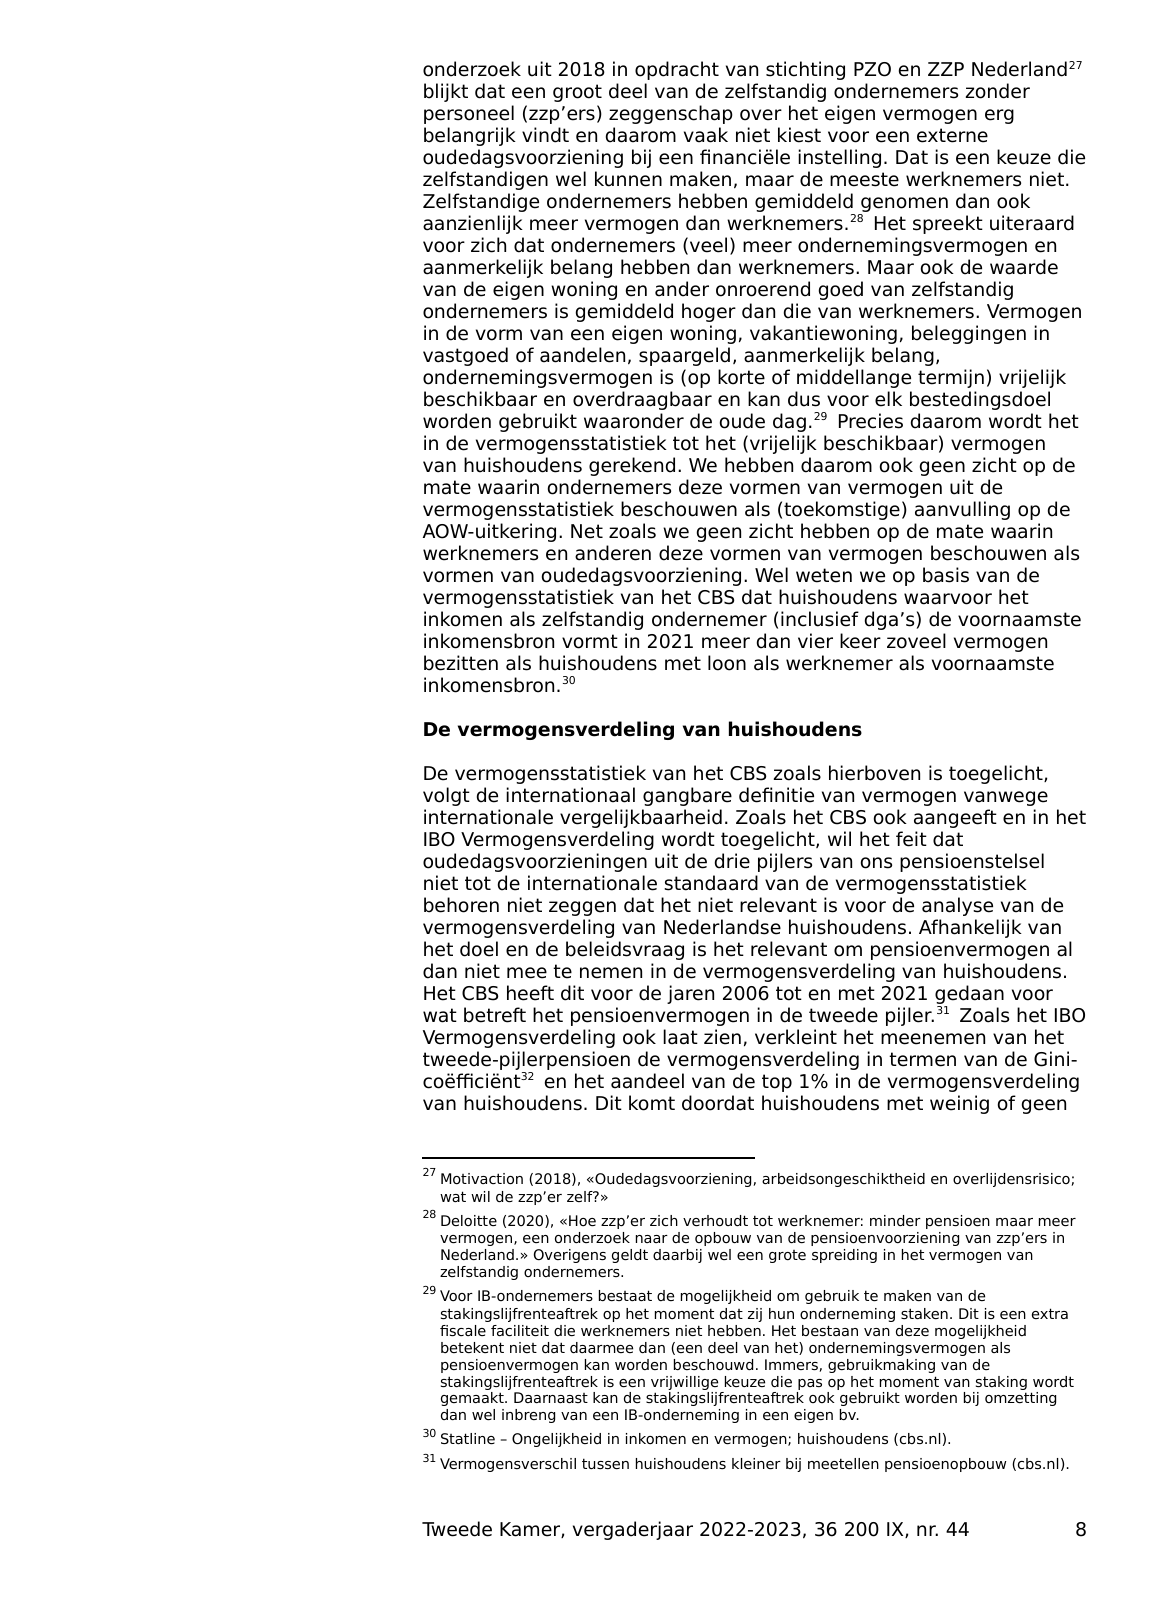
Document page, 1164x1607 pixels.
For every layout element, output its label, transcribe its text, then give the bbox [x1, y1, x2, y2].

text De vermogensstatistiek van het CBS zoals hierboven is toegelicht, volgt de internationaal gangbare definitie van vermogen vanwege internationale vergelijkbaarheid. Zoals het CBS ook aangeeft en in het IBO Vermogensverdeling wordt toegelicht, wil het feit dat oudedagsvoorzieningen uit de drie pijlers van ons pensioenstelsel niet tot de internationale standaard van de vermogensstatistiek behoren niet zeggen dat het niet relevant is voor de analyse van de vermogensverdeling van Nederlandse huishoudens. Afhankelijk van het doel en de beleidsvraag is het relevant om pensioenvermogen al dan niet mee te nemen in de vermogensverdeling van huishoudens. Het CBS heeft dit voor de jaren 2006 tot en met 2021 gedaan voor wat betreft het pensioenvermogen in de tweede pijler. Zoals het IBO Vermogensverdeling ook laat zien, verkleint het meenemen van het tweede-pijlerpensioen de vermogensverdeling in termen van de Gini-coëfficiënt en het aandeel van de top 1% in de vermogensverdeling van huishoudens. Dit komt doordat huishoudens met weinig of geen [422, 763, 1087, 1114]
subtitle De vermogensverdeling van huishoudens [422, 719, 1087, 741]
text onderzoek uit 2018 in opdracht van stichting PZO en ZZP Nederland blijkt dat een groot deel van de zelfstandig ondernemers zonder personeel (zzp’ers) zeggenschap over het eigen vermogen erg belangrijk vindt en daarom vaak niet kiest voor een externe oudedagsvoorziening bij een financiële instelling. Dat is een keuze die zelfstandigen wel kunnen maken, maar de meeste werknemers niet. Zelfstandige ondernemers hebben gemiddeld genomen dan ook aanzienlijk meer vermogen dan werknemers. Het spreekt uiteraard voor zich dat ondernemers (veel) meer ondernemingsvermogen en aanmerkelijk belang hebben dan werknemers. Maar ook de waarde van de eigen woning en ander onroerend goed van zelfstandig ondernemers is gemiddeld hoger dan die van werknemers. Vermogen in de vorm van een eigen woning, vakantiewoning, beleggingen in vastgoed of aandelen, spaargeld, aanmerkelijk belang, ondernemingsvermogen is (op korte of middellange termijn) vrijelijk beschikbaar en overdraagbaar en kan dus voor elk bestedingsdoel worden gebruikt waaronder de oude dag. Precies daarom wordt het in de vermogensstatistiek tot het (vrijelijk beschikbaar) vermogen van huishoudens gerekend. We hebben daarom ook geen zicht op de mate waarin ondernemers deze vormen van vermogen uit de vermogensstatistiek beschouwen als (toekomstige) aanvulling op de AOW-uitkering. Net zoals we geen zicht hebben op de mate waarin werknemers en anderen deze vormen van vermogen beschouwen als vormen van oudedagsvoorziening. Wel weten we op basis van de vermogensstatistiek van het CBS dat huishoudens waarvoor het inkomen als zelfstandig ondernemer (inclusief dga’s) de voornaamste inkomensbron vormt in 2021 meer dan vier keer zoveel vermogen bezitten als huishoudens met loon als werknemer als voornaamste inkomensbron. [422, 59, 1087, 696]
text Deloitte (2020), «Hoe zzp’er zich verhoudt tot werknemer: minder pensioen maar meer vermogen, een onderzoek naar de opbouw van de pensioenvoorziening van zzp’ers in Nederland.» Overigens geldt daarbij wel een grote spreiding in het vermogen van zelfstandig ondernemers. [422, 1208, 1087, 1281]
text Voor IB-ondernemers bestaat de mogelijkheid om gebruik te maken van de stakingslijfrenteaftrek op het moment dat zij hun onderneming staken. Dit is een extra fiscale faciliteit die werknemers niet hebben. Het bestaan van deze mogelijkheid betekent niet dat daarmee dan (een deel van het) ondernemingsvermogen als pensioenvermogen kan worden beschouwd. Immers, gebruikmaking van de stakingslijfrenteaftrek is een vrijwillige keuze die pas op het moment van staking wordt gemaakt. Daarnaast kan de stakingslijfrenteaftrek ook gebruikt worden bij omzetting dan wel inbreng van een IB-onderneming in een eigen bv. [422, 1284, 1087, 1424]
text Motivaction (2018), «Oudedagsvoorziening, arbeidsongeschiktheid en overlijdensrisico; wat wil de zzp’er zelf?» [422, 1167, 1087, 1206]
text Vermogensverschil tussen huishoudens kleiner bij meetellen pensioenopbouw (cbs.nl). [422, 1452, 1087, 1474]
text Statline – Ongelijkheid in inkomen en vermogen; huishoudens (cbs.nl). [422, 1427, 1087, 1449]
